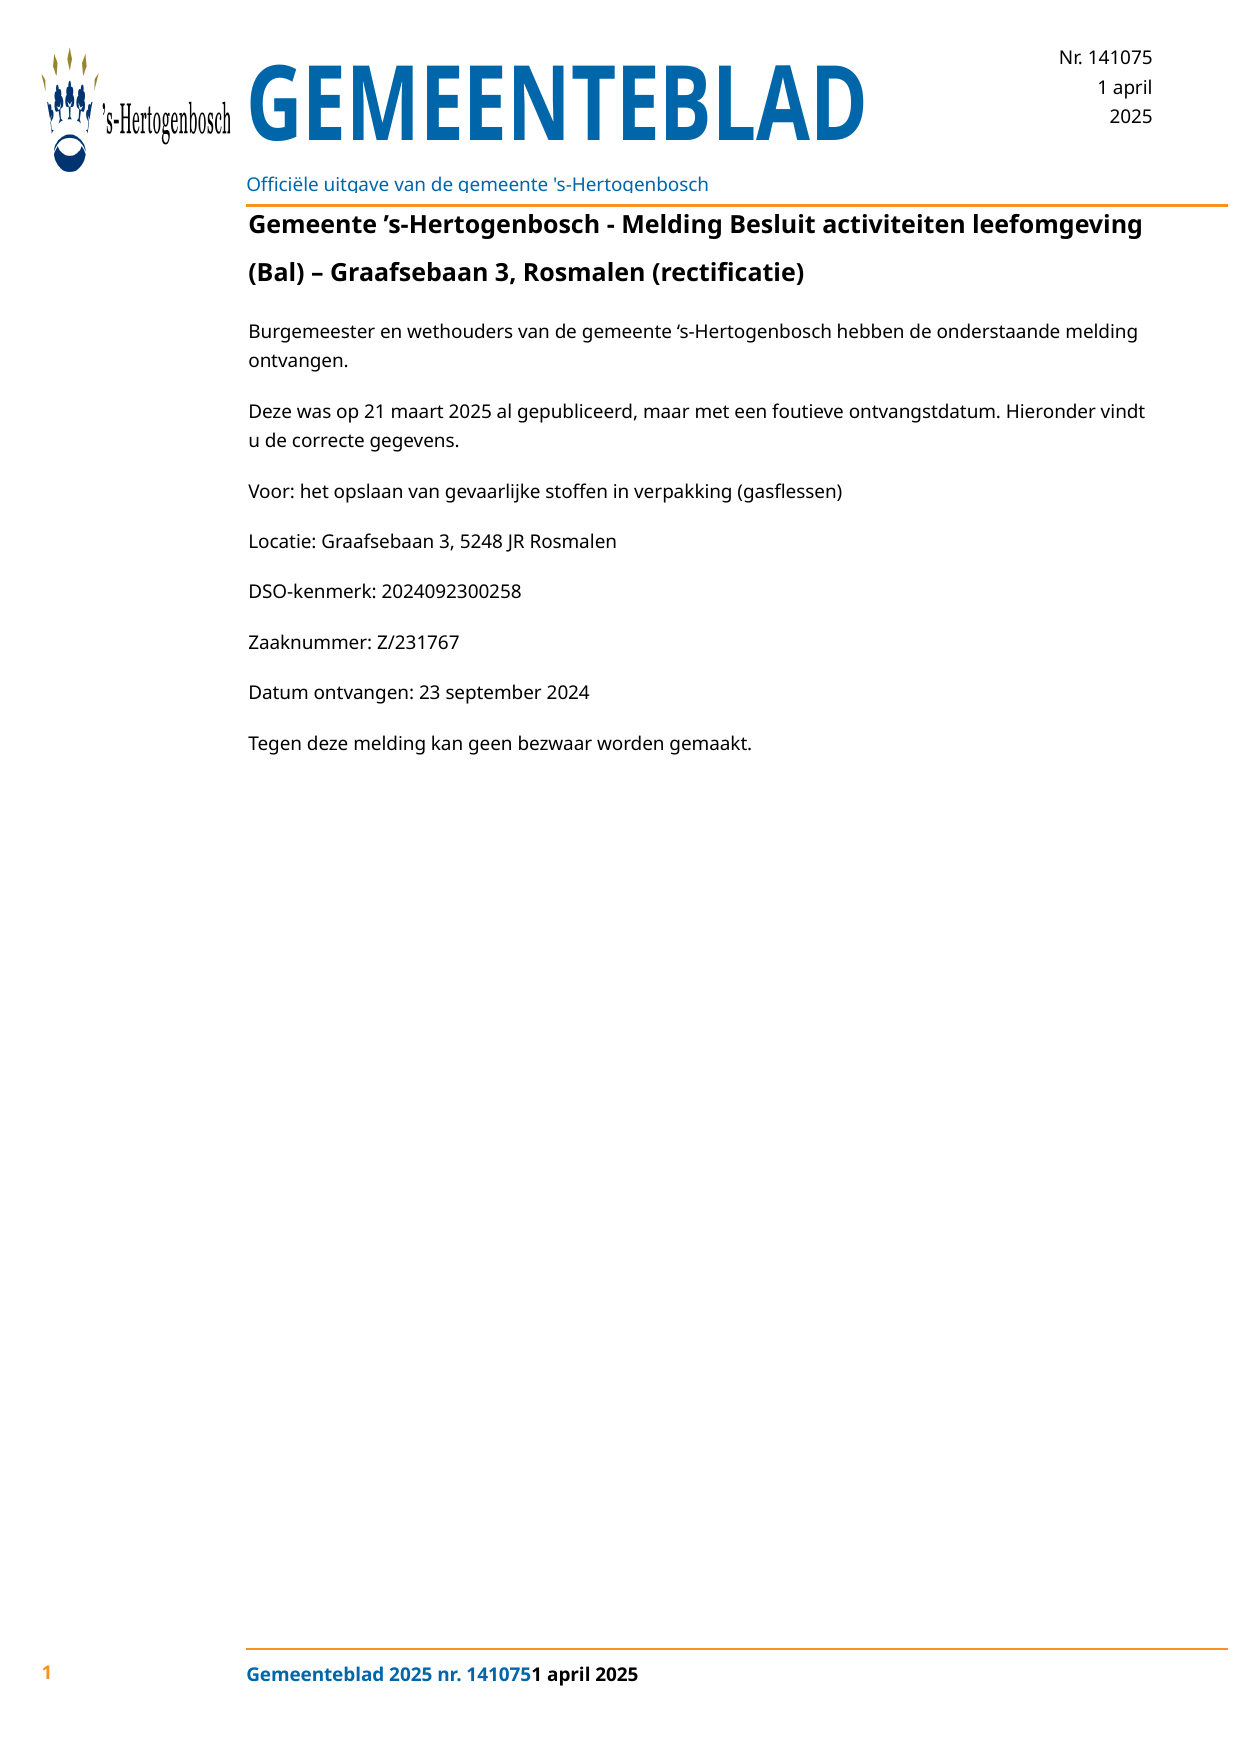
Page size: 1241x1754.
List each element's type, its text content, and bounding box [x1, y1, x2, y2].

text Tegen deze melding kan geen bezwaar worden gemaakt. [248, 730, 1152, 756]
text DSO-kenmerk: 2024092300258 [248, 579, 1152, 604]
picture [41, 47, 231, 172]
text Locatie: Graafsebaan 3, 5248 JR Rosmalen [248, 528, 1152, 554]
text Zaaknummer: Z/231767 [248, 629, 1152, 655]
text Gemeente ’s-Hertogenbosch - Melding Besluit activiteiten leefomgeving (Bal) – Graafsebaan 3, Rosmalen (rectificatie) [248, 207, 1152, 288]
text Datum ontvangen: 23 september 2024 [248, 679, 1152, 705]
text Deze was op 21 maart 2025 al gepubliceerd, maar met een foutieve ontvangstdatum. Hieronder vindt u de correcte gegevens. [248, 398, 1152, 453]
text Voor: het opslaan van gevaarlijke stoffen in verpakking (gasflessen) [248, 478, 1152, 504]
text Burgemeester en wethouders van de gemeente ‘s-Hertogenbosch hebben de onderstaande melding ontvangen. [248, 318, 1152, 373]
